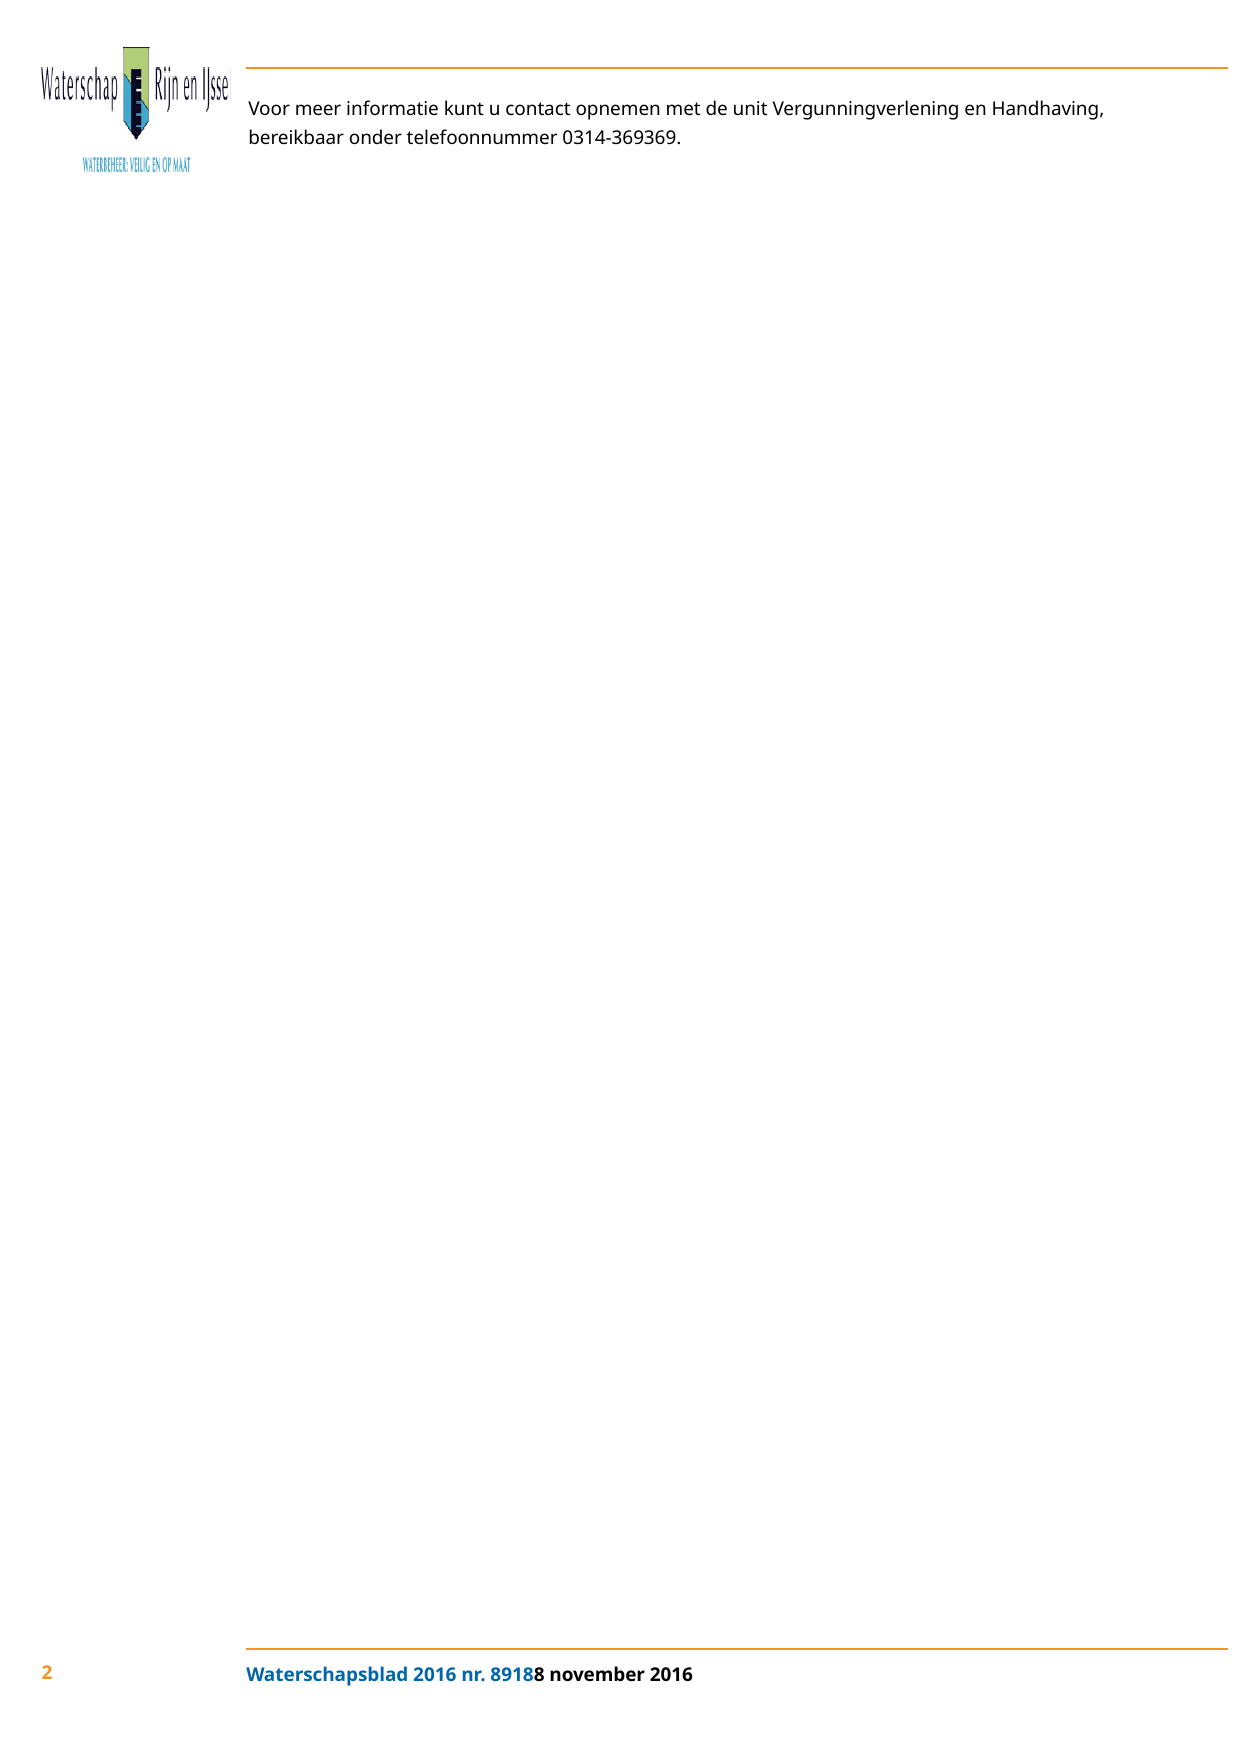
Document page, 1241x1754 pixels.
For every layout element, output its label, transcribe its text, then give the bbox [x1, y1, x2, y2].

text Voor meer informatie kunt u contact opnemen met de unit Vergunningverlening en Handhaving, bereikbaar onder telefoonnummer 0314-369369. [248, 95, 1152, 150]
picture [41, 47, 231, 172]
